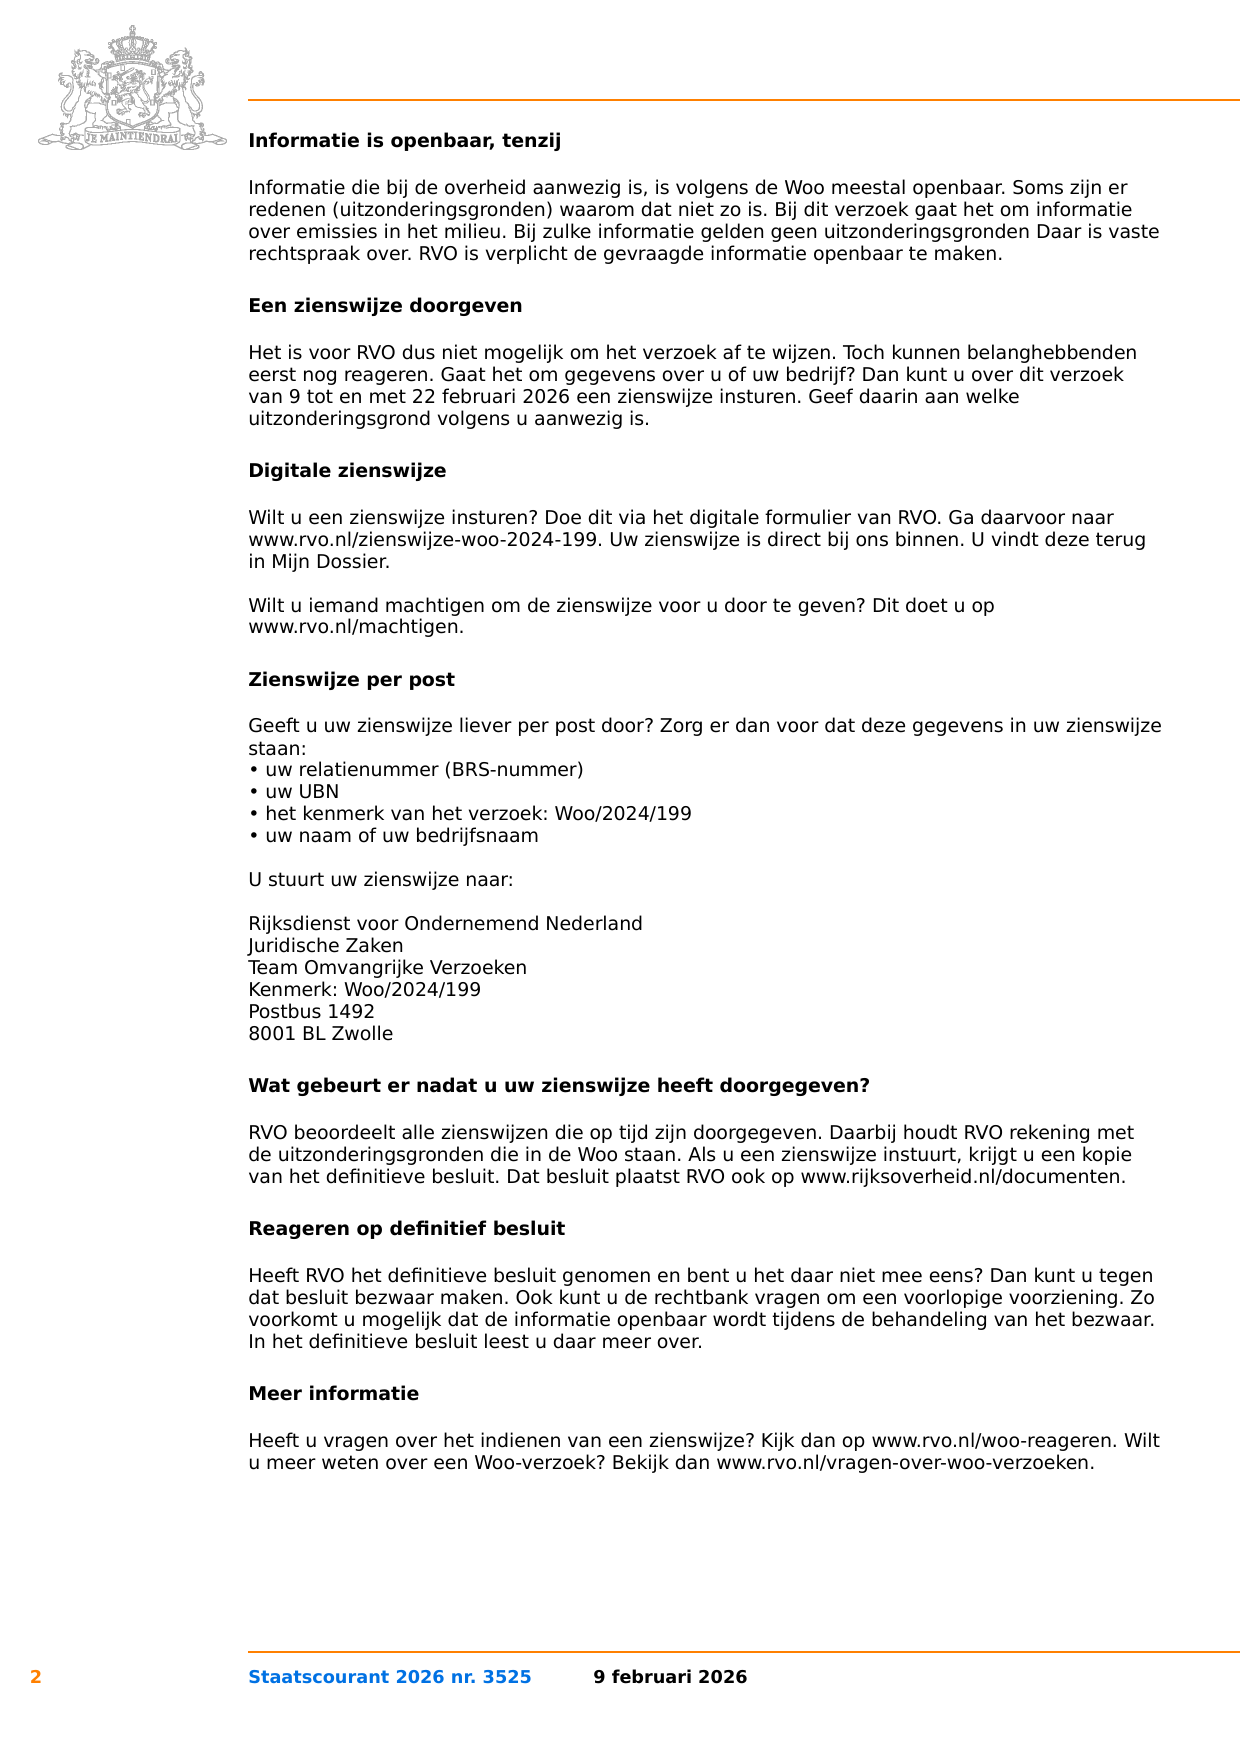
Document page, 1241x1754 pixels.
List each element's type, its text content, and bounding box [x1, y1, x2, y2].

text Wilt u een zienswijze insturen? Doe dit via het digitale formulier van RVO. Ga daarvoor naar www.rvo.nl/zienswijze-woo-2024-199. Uw zienswijze is direct bij ons binnen. U vindt deze terug in Mijn Dossier. [248, 507, 1163, 573]
text RVO beoordeelt alle zienswijzen die op tijd zijn doorgegeven. Daarbij houdt RVO rekening met de uitzonderingsgronden die in de Woo staan. Als u een zienswijze instuurt, krijgt u een kopie van het definitieve besluit. Dat besluit plaatst RVO ook op www.rijksoverheid.nl/documenten. [248, 1122, 1163, 1188]
subtitle Een zienswijze doorgeven [248, 295, 1163, 317]
subtitle Zienswijze per post [248, 668, 1163, 690]
text • uw naam of uw bedrijfsnaam [248, 825, 1163, 847]
text Kenmerk: Woo/2024/199 [248, 979, 1163, 1001]
subtitle Wat gebeurt er nadat u uw zienswijze heeft doorgegeven? [248, 1075, 1163, 1097]
text Juridische Zaken [248, 935, 1163, 957]
text • uw UBN [248, 781, 1163, 803]
text Geeft u uw zienswijze liever per post door? Zorg er dan voor dat deze gegevens in uw zienswijze staan: [248, 715, 1163, 759]
text Heeft RVO het definitieve besluit genomen en bent u het daar niet mee eens? Dan kunt u tegen dat besluit bezwaar maken. Ook kunt u de rechtbank vragen om een voorlopige voorziening. Zo voorkomt u mogelijk dat de informatie openbaar wordt tijdens de behandeling van het bezwaar. In het definitieve besluit leest u daar meer over. [248, 1265, 1163, 1353]
text • uw relatienummer (BRS-nummer) [248, 759, 1163, 781]
text U stuurt uw zienswijze naar: [248, 869, 1163, 891]
picture [38, 25, 227, 150]
text Wilt u iemand machtigen om de zienswijze voor u door te geven? Dit doet u op www.rvo.nl/machtigen. [248, 594, 1163, 638]
subtitle Meer informatie [248, 1383, 1163, 1405]
text Het is voor RVO dus niet mogelijk om het verzoek af te wijzen. Toch kunnen belanghebbenden eerst nog reageren. Gaat het om gegevens over u of uw bedrijf? Dan kunt u over dit verzoek van 9 tot en met 22 februari 2026 een zienswijze insturen. Geef daarin aan welke uitzonderingsgrond volgens u aanwezig is. [248, 342, 1163, 430]
subtitle Informatie is openbaar, tenzij [248, 130, 1163, 152]
text 8001 BL Zwolle [248, 1023, 1163, 1045]
text Team Omvangrijke Verzoeken [248, 957, 1163, 979]
subtitle Digitale zienswijze [248, 460, 1163, 482]
text Postbus 1492 [248, 1001, 1163, 1023]
subtitle Reageren op definitief besluit [248, 1218, 1163, 1240]
text Rijksdienst voor Ondernemend Nederland [248, 913, 1163, 935]
text Heeft u vragen over het indienen van een zienswijze? Kijk dan op www.rvo.nl/woo-reageren. Wilt u meer weten over een Woo-verzoek? Bekijk dan www.rvo.nl/vragen-over-woo-verzoeken. [248, 1430, 1163, 1474]
text • het kenmerk van het verzoek: Woo/2024/199 [248, 803, 1163, 825]
text Informatie die bij de overheid aanwezig is, is volgens de Woo meestal openbaar. Soms zijn er redenen (uitzonderingsgronden) waarom dat niet zo is. Bij dit verzoek gaat het om informatie over emissies in het milieu. Bij zulke informatie gelden geen uitzonderingsgronden Daar is vaste rechtspraak over. RVO is verplicht de gevraagde informatie openbaar te maken. [248, 177, 1163, 265]
